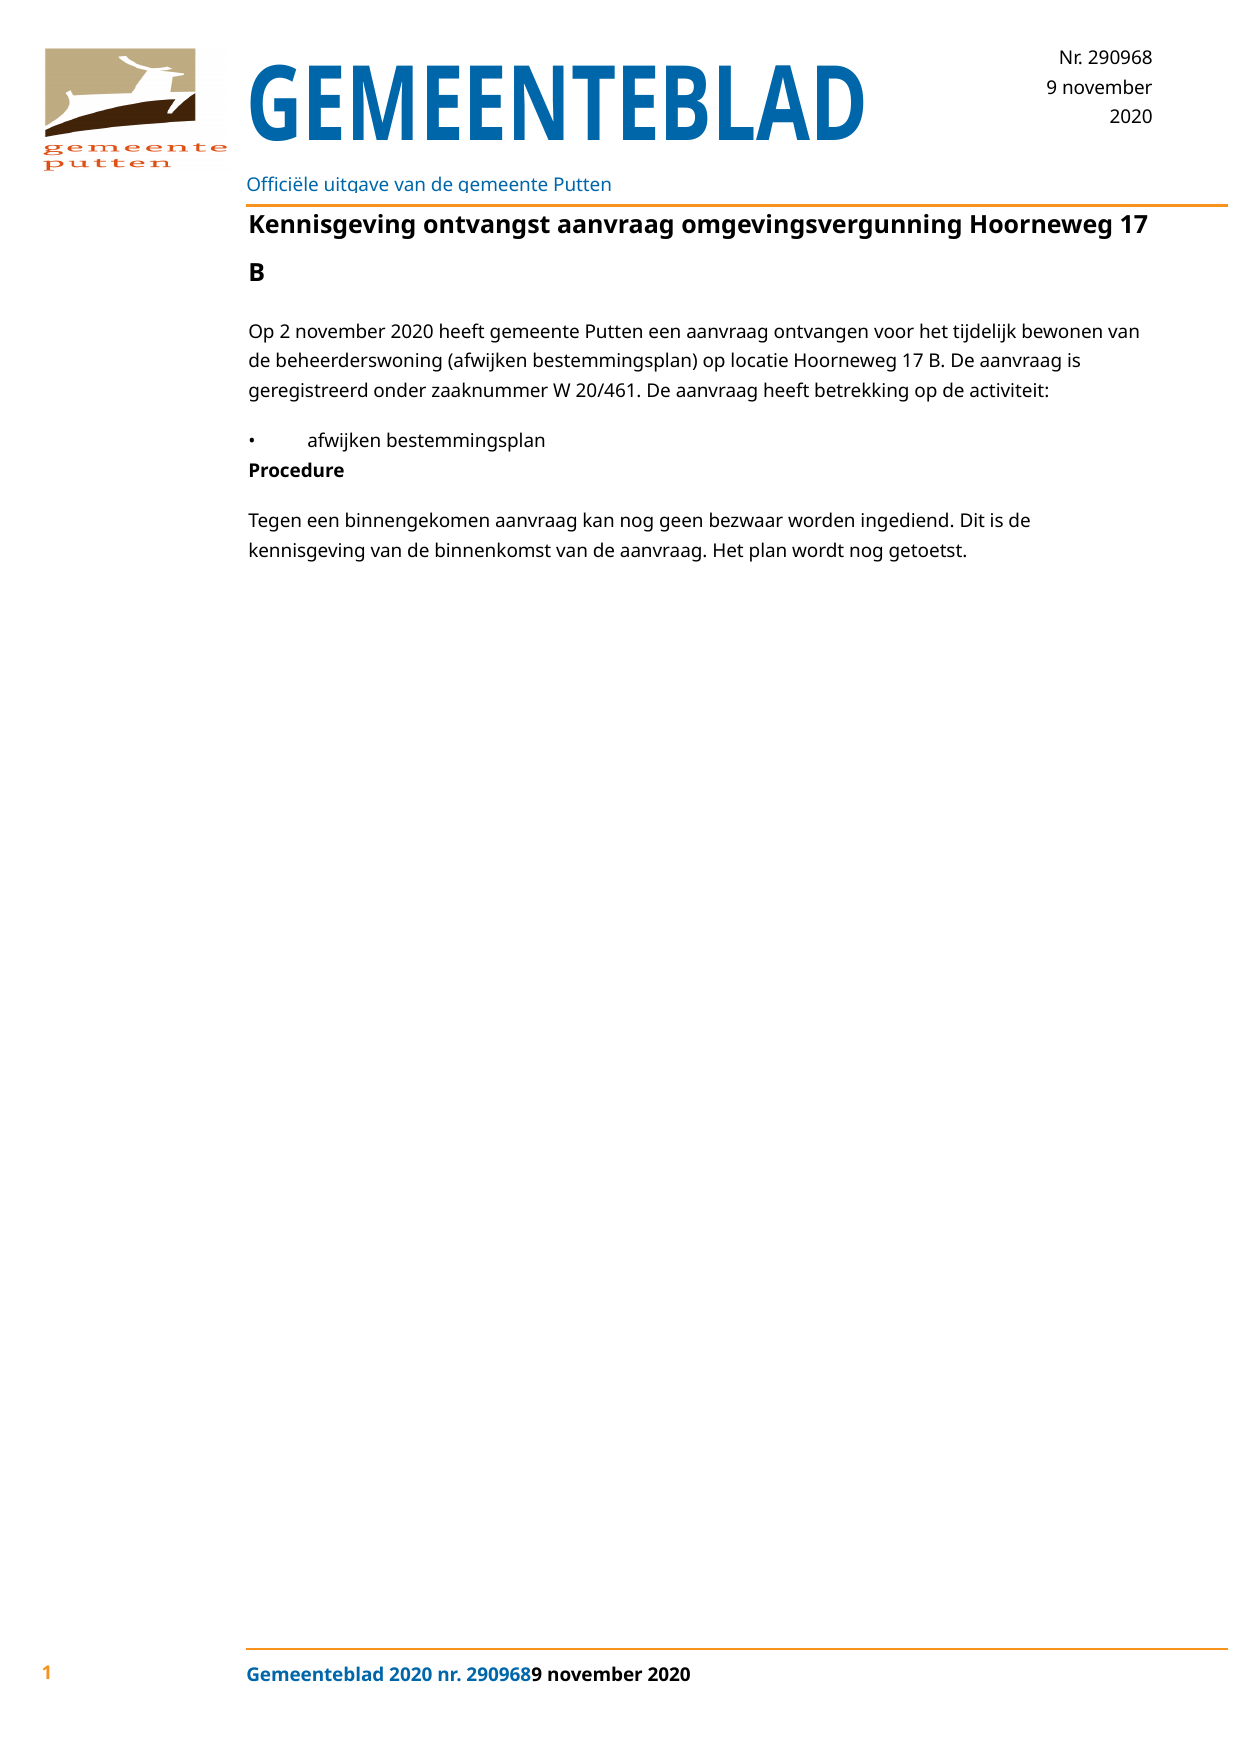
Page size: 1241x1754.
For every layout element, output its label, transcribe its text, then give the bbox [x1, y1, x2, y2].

text Procedure [248, 457, 1152, 483]
text Op 2 november 2020 heeft gemeente Putten een aanvraag ontvangen voor het tijdelijk bewonen van de beheerderswoning (afwijken bestemmingsplan) op locatie Hoorneweg 17 B. De aanvraag is geregistreerd onder zaaknummer W 20/461. De aanvraag heeft betrekking op de activiteit: [248, 318, 1152, 403]
text Tegen een binnengekomen aanvraag kan nog geen bezwaar worden ingediend. Dit is de kennisgeving van de binnenkomst van de aanvraag. Het plan wordt nog getoetst. [248, 507, 1152, 563]
list afwijken bestemmingsplan [248, 427, 1152, 453]
picture [41, 47, 231, 172]
text Kennisgeving ontvangst aanvraag omgevingsvergunning Hoorneweg 17 B [248, 207, 1152, 288]
